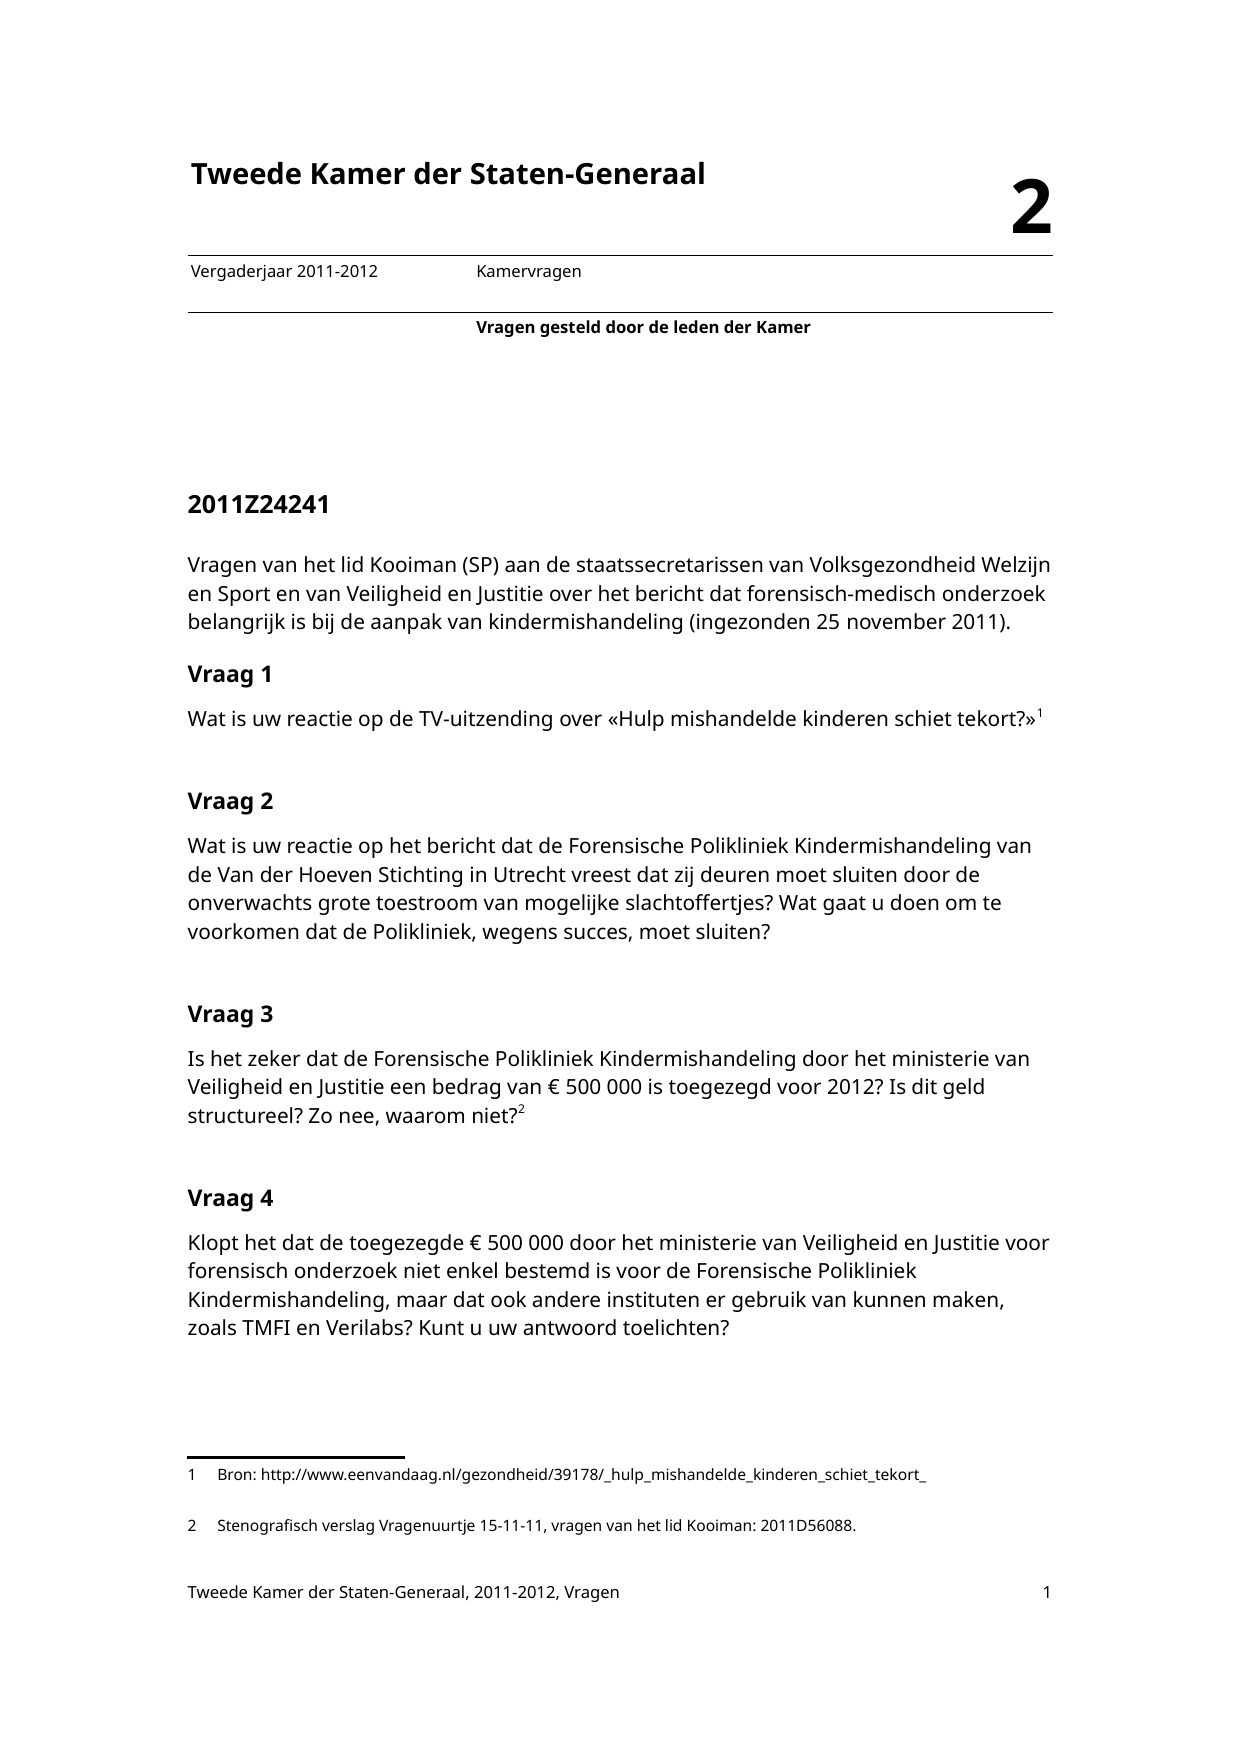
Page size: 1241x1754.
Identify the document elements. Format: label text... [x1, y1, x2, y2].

subtitle Vraag 3 [187, 998, 1053, 1029]
text Stenografisch verslag Vragenuurtje 15-11-11, vragen van het lid Kooiman: 2011D56088. [187, 1508, 1053, 1536]
subtitle Vraag 2 [187, 785, 1053, 817]
table_header Tweede Kamer der Staten-Generaal [188, 150, 879, 255]
text Bron: http://www.eenvandaag.nl/gezondheid/39178/_hulp_mishandelde_kinderen_schiet_tekort_ [187, 1392, 1053, 1478]
subtitle Vraag 4 [187, 1182, 1053, 1213]
text Klopt het dat de toegezegde € 500 000 door het ministerie van Veiligheid en Justitie voor forensisch onderzoek niet enkel bestemd is voor de Forensische Polikliniek Kindermishandeling, maar dat ook andere instituten er gebruik van kunnen maken, zoals TMFI en Verilabs? Kunt u uw antwoord toelichten? [187, 1228, 1053, 1342]
text Wat is uw reactie op het bericht dat de Forensische Polikliniek Kindermishandeling van de Van der Hoeven Stichting in Utrecht vreest dat zij deuren moet sluiten door de onverwachts grote toestroom van mogelijke slachtoffertjes? Wat gaat u doen om te voorkomen dat de Polikliniek, wegens succes, moet sluiten? [187, 832, 1053, 945]
table_cell Vragen gesteld door de leden der Kamer [473, 313, 1053, 339]
text Vragen van het lid Kooiman (SP) aan de staatssecretarissen van Volksgezondheid Welzijn en Sport en van Veiligheid en Justitie over het bericht dat forensisch-medisch onderzoek belangrijk is bij de aanpak van kindermishandeling (ingezonden 25 november 2011). [187, 550, 1053, 636]
subtitle Vraag 1 [187, 658, 1053, 689]
table_cell Kamervragen [473, 256, 1053, 312]
text Is het zeker dat de Forensische Polikliniek Kindermishandeling door het ministerie van Veiligheid en Justitie een bedrag van € 500 000 is toegezegd voor 2012? Is dit geld structureel? Zo nee, waarom niet? [187, 1044, 1053, 1129]
text 2011Z24241 [187, 487, 1053, 521]
table_cell Vergaderjaar 2011-2012 [188, 256, 473, 312]
text Wat is uw reactie op de TV-uitzending over «Hulp mishandelde kinderen schiet tekort?» [187, 704, 1053, 733]
table_cell [188, 313, 473, 339]
table_header 2 [880, 150, 1053, 255]
